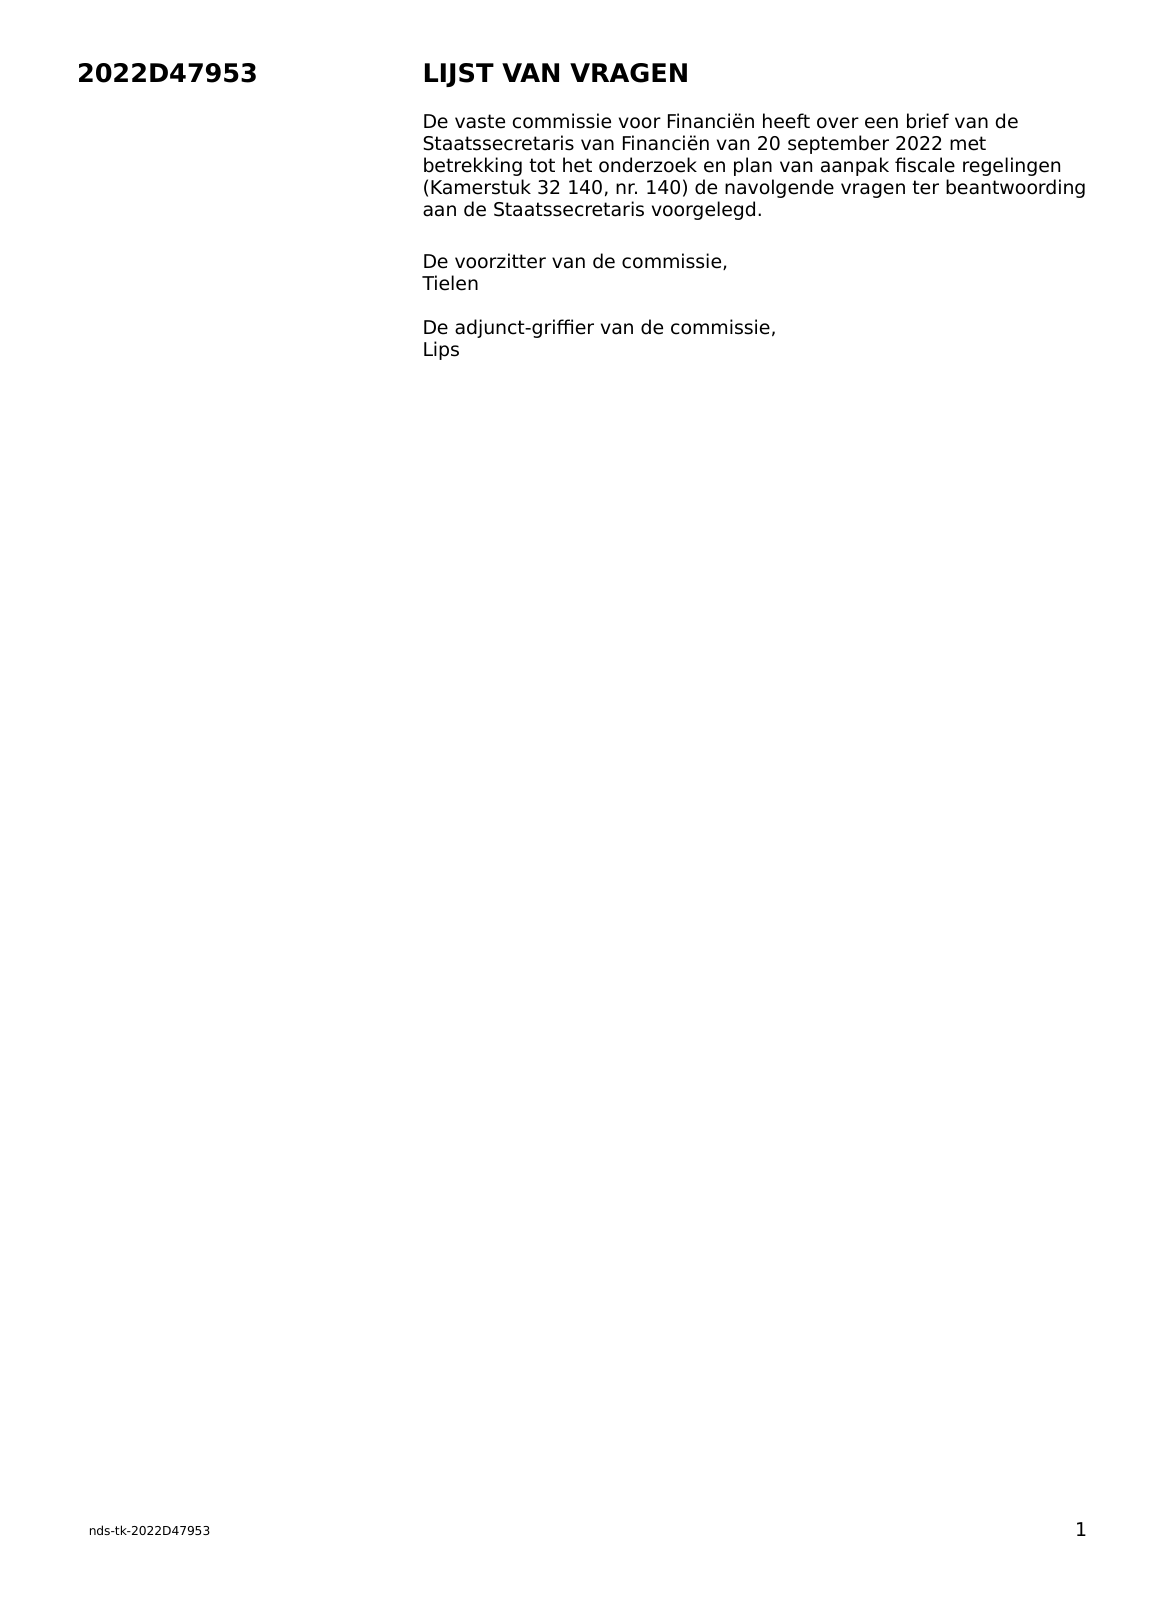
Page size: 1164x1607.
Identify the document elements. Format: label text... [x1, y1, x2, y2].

text De vaste commissie voor Financiën heeft over een brief van de Staatssecretaris van Financiën van 20 september 2022 met betrekking tot het onderzoek en plan van aanpak fiscale regelingen (Kamerstuk 32 140, nr. 140) de navolgende vragen ter beantwoording aan de Staatssecretaris voorgelegd. [422, 111, 1087, 221]
text De adjunct-griffier van de commissie, Lips [422, 317, 1087, 361]
text De voorzitter van de commissie, Tielen [422, 251, 1087, 295]
text 2022D47953 LIJST VAN VRAGEN [77, 59, 1087, 89]
text nds-tk-2022D47953 [88, 1524, 323, 1538]
